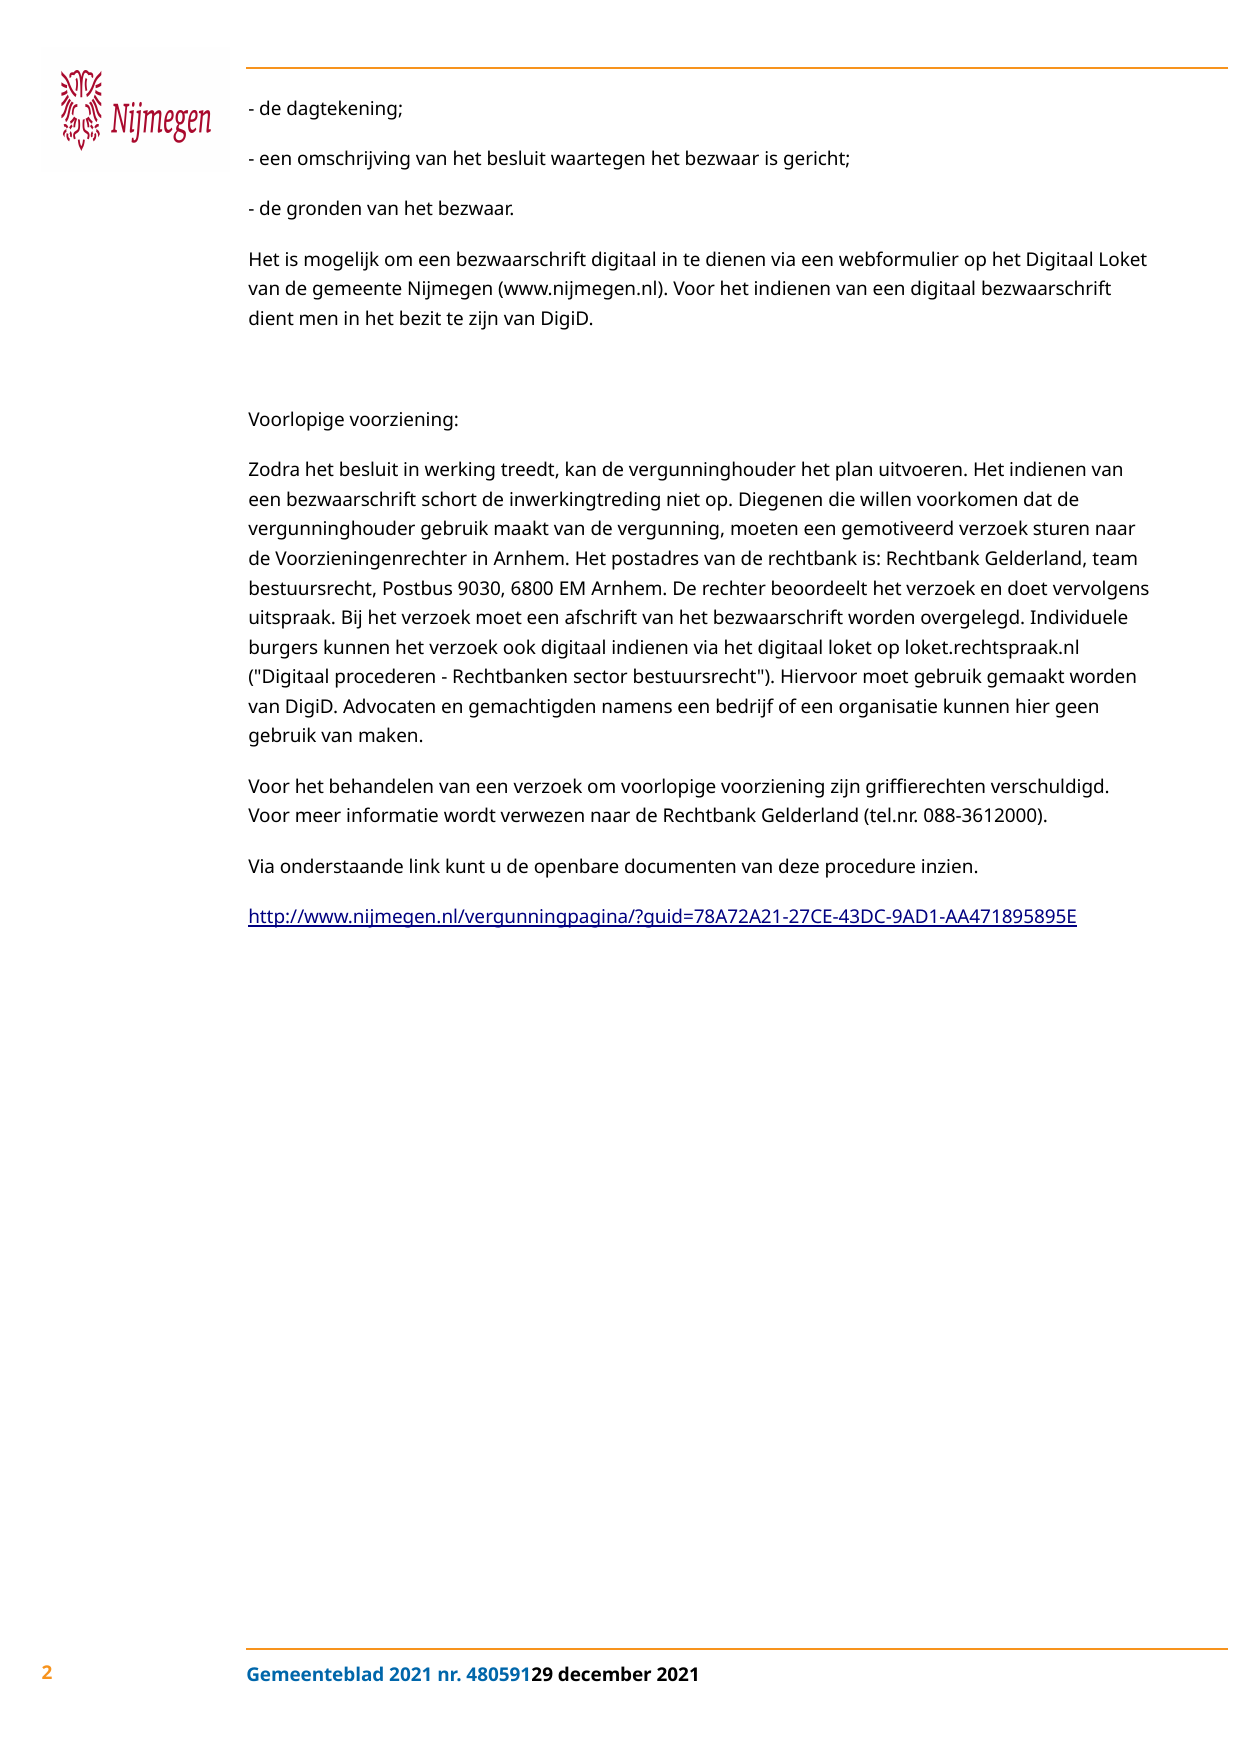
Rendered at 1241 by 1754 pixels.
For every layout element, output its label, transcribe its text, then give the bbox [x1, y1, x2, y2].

text Voorlopige voorziening: [248, 406, 1152, 432]
text - de dagtekening; [248, 95, 1152, 121]
text http://www.nijmegen.nl/vergunningpagina/?guid=78A72A21-27CE-43DC-9AD1-AA471895895E [248, 903, 1152, 929]
text Zodra het besluit in werking treedt, kan de vergunninghouder het plan uitvoeren. Het indienen van een bezwaarschrift schort de inwerkingtreding niet op. Diegenen die willen voorkomen dat de vergunninghouder gebruik maakt van de vergunning, moeten een gemotiveerd verzoek sturen naar de Voorzieningenrechter in Arnhem. Het postadres van de rechtbank is: Rechtbank Gelderland, team bestuursrecht, Postbus 9030, 6800 EM Arnhem. De rechter beoordeelt het verzoek en doet vervolgens uitspraak. Bij het verzoek moet een afschrift van het bezwaarschrift worden overgelegd. Individuele burgers kunnen het verzoek ook digitaal indienen via het digitaal loket op loket.rechtspraak.nl ("Digitaal procederen - Rechtbanken sector bestuursrecht"). Hiervoor moet gebruik gemaakt worden van DigiD. Advocaten en gemachtigden namens een bedrijf of een organisatie kunnen hier geen gebruik van maken. [248, 456, 1152, 748]
text - een omschrijving van het besluit waartegen het bezwaar is gericht; [248, 145, 1152, 171]
picture [41, 47, 231, 172]
text Het is mogelijk om een bezwaarschrift digitaal in te dienen via een webformulier op het Digitaal Loket van de gemeente Nijmegen (www.nijmegen.nl). Voor het indienen van een digitaal bezwaarschrift dient men in het bezit te zijn van DigiD. [248, 246, 1152, 331]
text - de gronden van het bezwaar. [248, 196, 1152, 221]
text Voor het behandelen van een verzoek om voorlopige voorziening zijn griffierechten verschuldigd. Voor meer informatie wordt verwezen naar de Rechtbank Gelderland (tel.nr. 088-3612000). [248, 773, 1152, 828]
text Via onderstaande link kunt u de openbare documenten van deze procedure inzien. [248, 853, 1152, 879]
